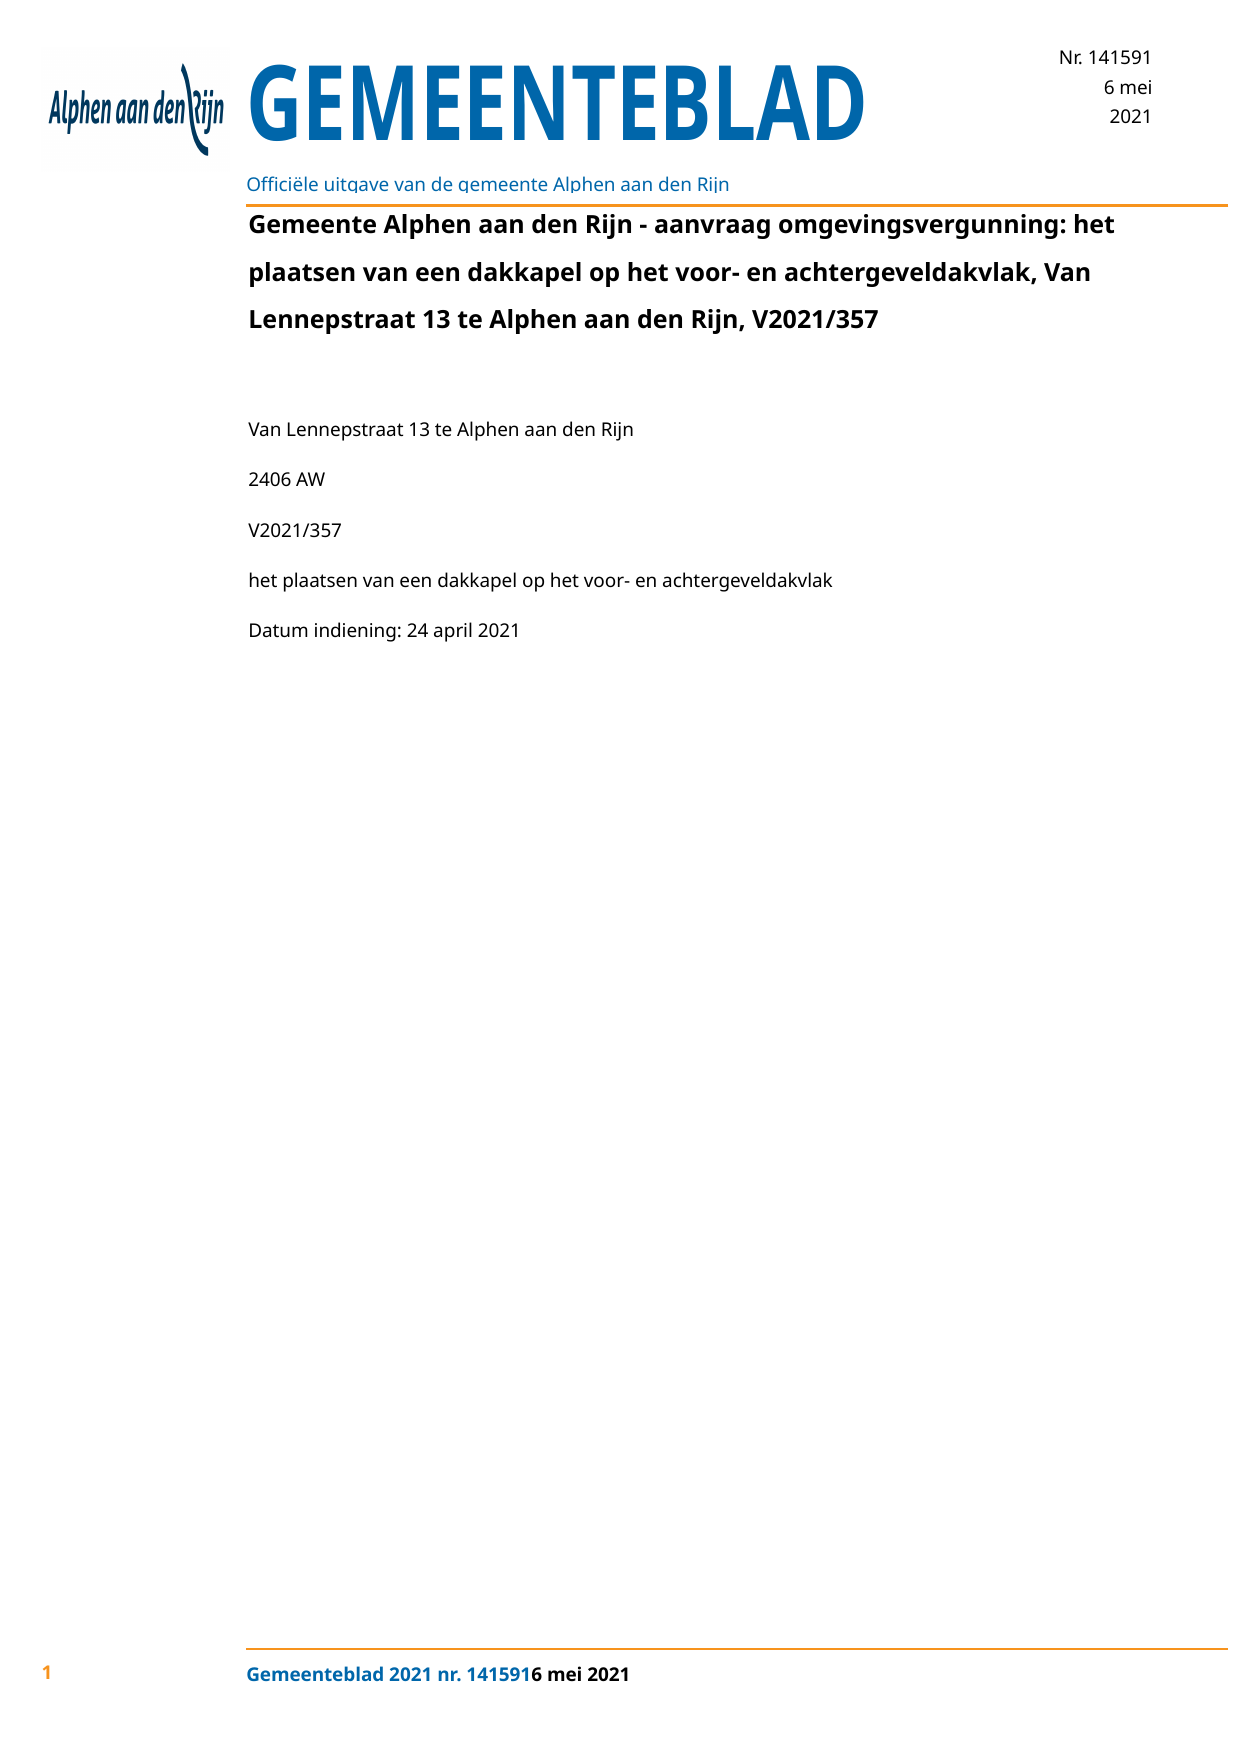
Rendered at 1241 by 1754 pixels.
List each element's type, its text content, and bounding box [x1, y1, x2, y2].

text 2406 AW [248, 466, 1152, 492]
text V2021/357 [248, 517, 1152, 542]
picture [41, 47, 231, 172]
text het plaatsen van een dakkapel op het voor- en achtergeveldakvlak [248, 567, 1152, 593]
text Datum indiening: 24 april 2021 [248, 618, 1152, 643]
text Gemeente Alphen aan den Rijn - aanvraag omgevingsvergunning: het plaatsen van een dakkapel op het voor- en achtergeveldakvlak, Van Lennepstraat 13 te Alphen aan den Rijn, V2021/357 [248, 207, 1152, 336]
text Van Lennepstraat 13 te Alphen aan den Rijn [248, 416, 1152, 442]
